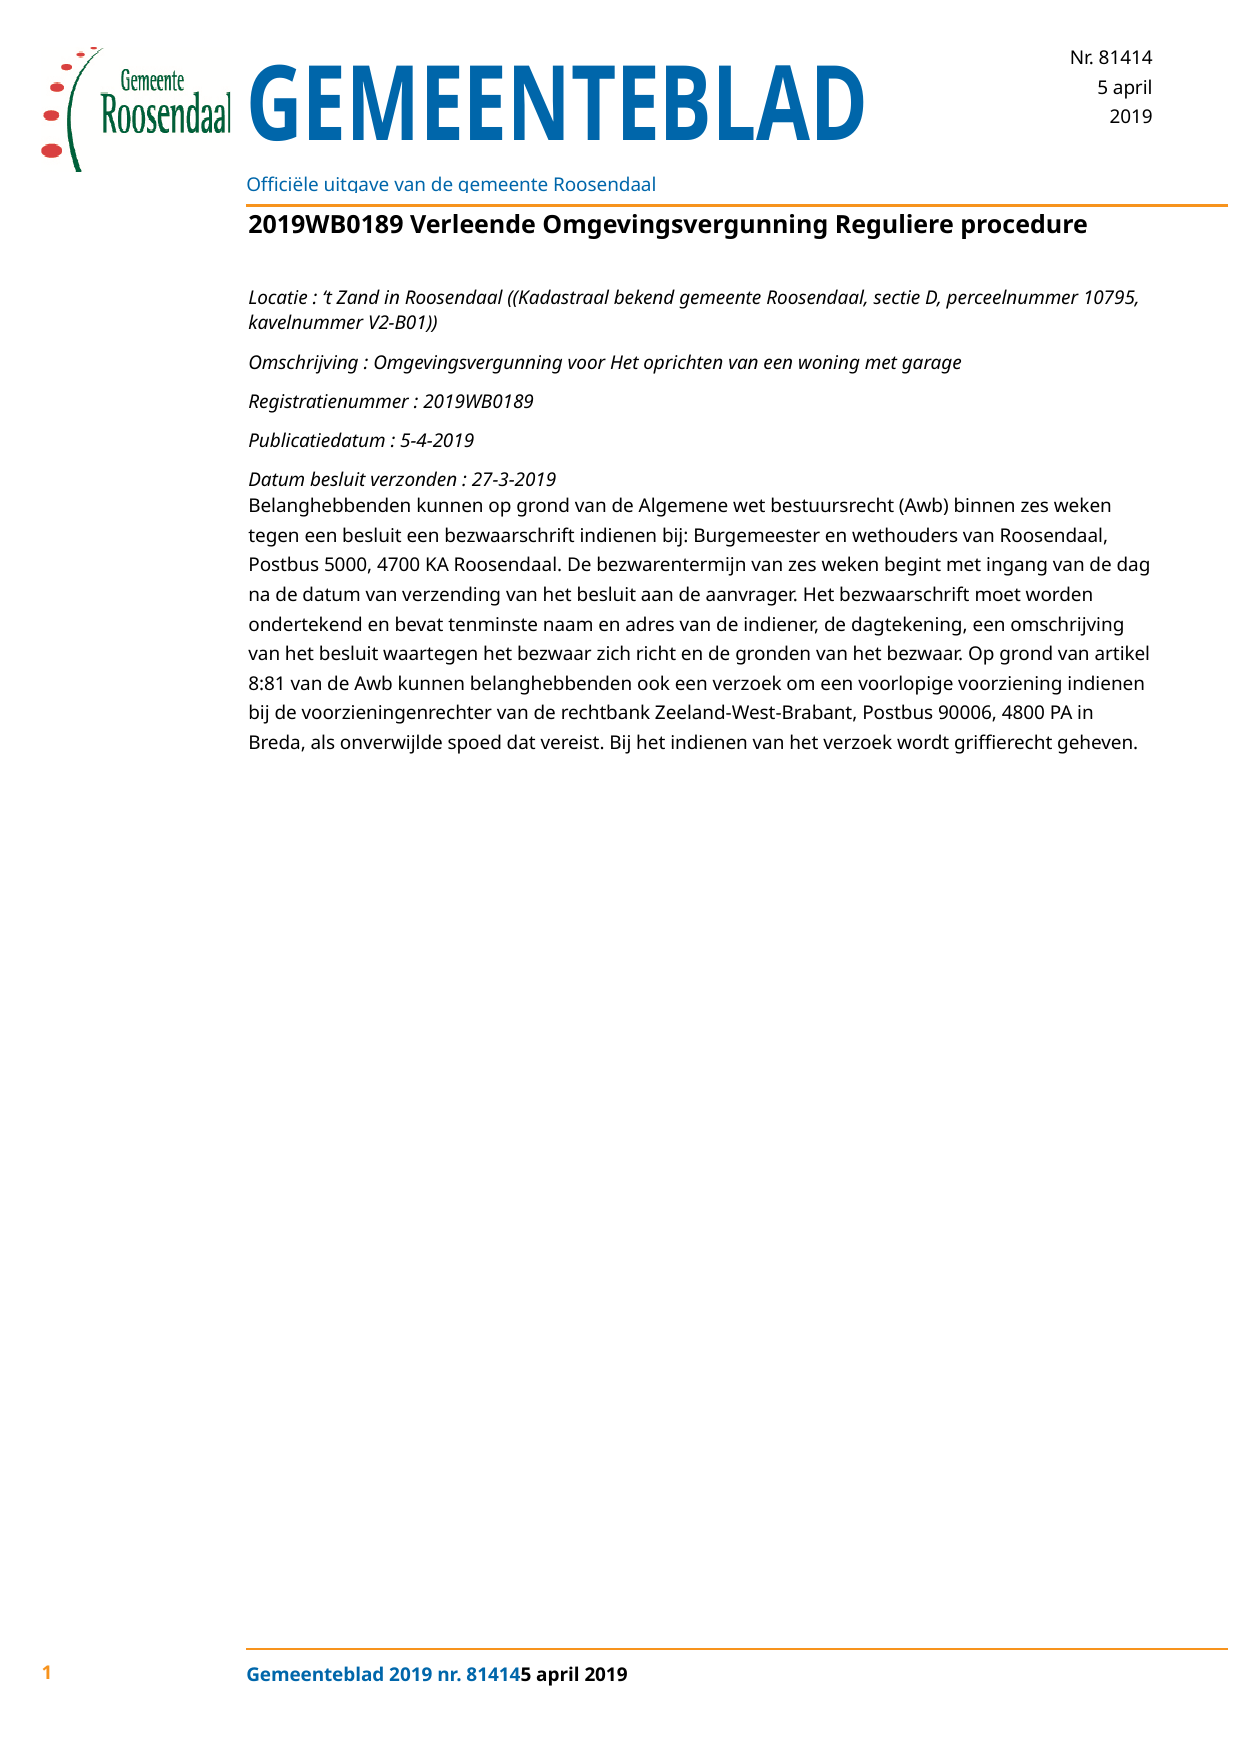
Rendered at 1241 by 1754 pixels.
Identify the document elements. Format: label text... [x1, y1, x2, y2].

text Omschrijving : Omgevingsvergunning voor Het oprichten van een woning met garage [248, 349, 1152, 374]
picture [41, 47, 231, 172]
text Datum besluit verzonden : 27-3-2019 [248, 467, 1152, 492]
text Publicatiedatum : 5-4-2019 [248, 427, 1152, 453]
text Locatie : ‘t Zand in Roosendaal ((Kadastraal bekend gemeente Roosendaal, sectie D, perceelnummer 10795, kavelnummer V2-B01)) [248, 284, 1152, 335]
text 2019WB0189 Verleende Omgevingsvergunning Reguliere procedure [248, 207, 1152, 241]
text Belanghebbenden kunnen op grond van de Algemene wet bestuursrecht (Awb) binnen zes weken tegen een besluit een bezwaarschrift indienen bij: Burgemeester en wethouders van Roosendaal, Postbus 5000, 4700 KA Roosendaal. De bezwarentermijn van zes weken begint met ingang van de dag na de datum van verzending van het besluit aan de aanvrager. Het bezwaarschrift moet worden ondertekend en bevat tenminste naam en adres van de indiener, de dagtekening, een omschrijving van het besluit waartegen het bezwaar zich richt en de gronden van het bezwaar. Op grond van artikel 8:81 van de Awb kunnen belanghebbenden ook een verzoek om een voorlopige voorziening indienen bij de voorzieningenrechter van de rechtbank Zeeland-West-Brabant, Postbus 90006, 4800 PA in Breda, als onverwijlde spoed dat vereist. Bij het indienen van het verzoek wordt griffierecht geheven. [248, 492, 1152, 755]
text Registratienummer : 2019WB0189 [248, 388, 1152, 414]
